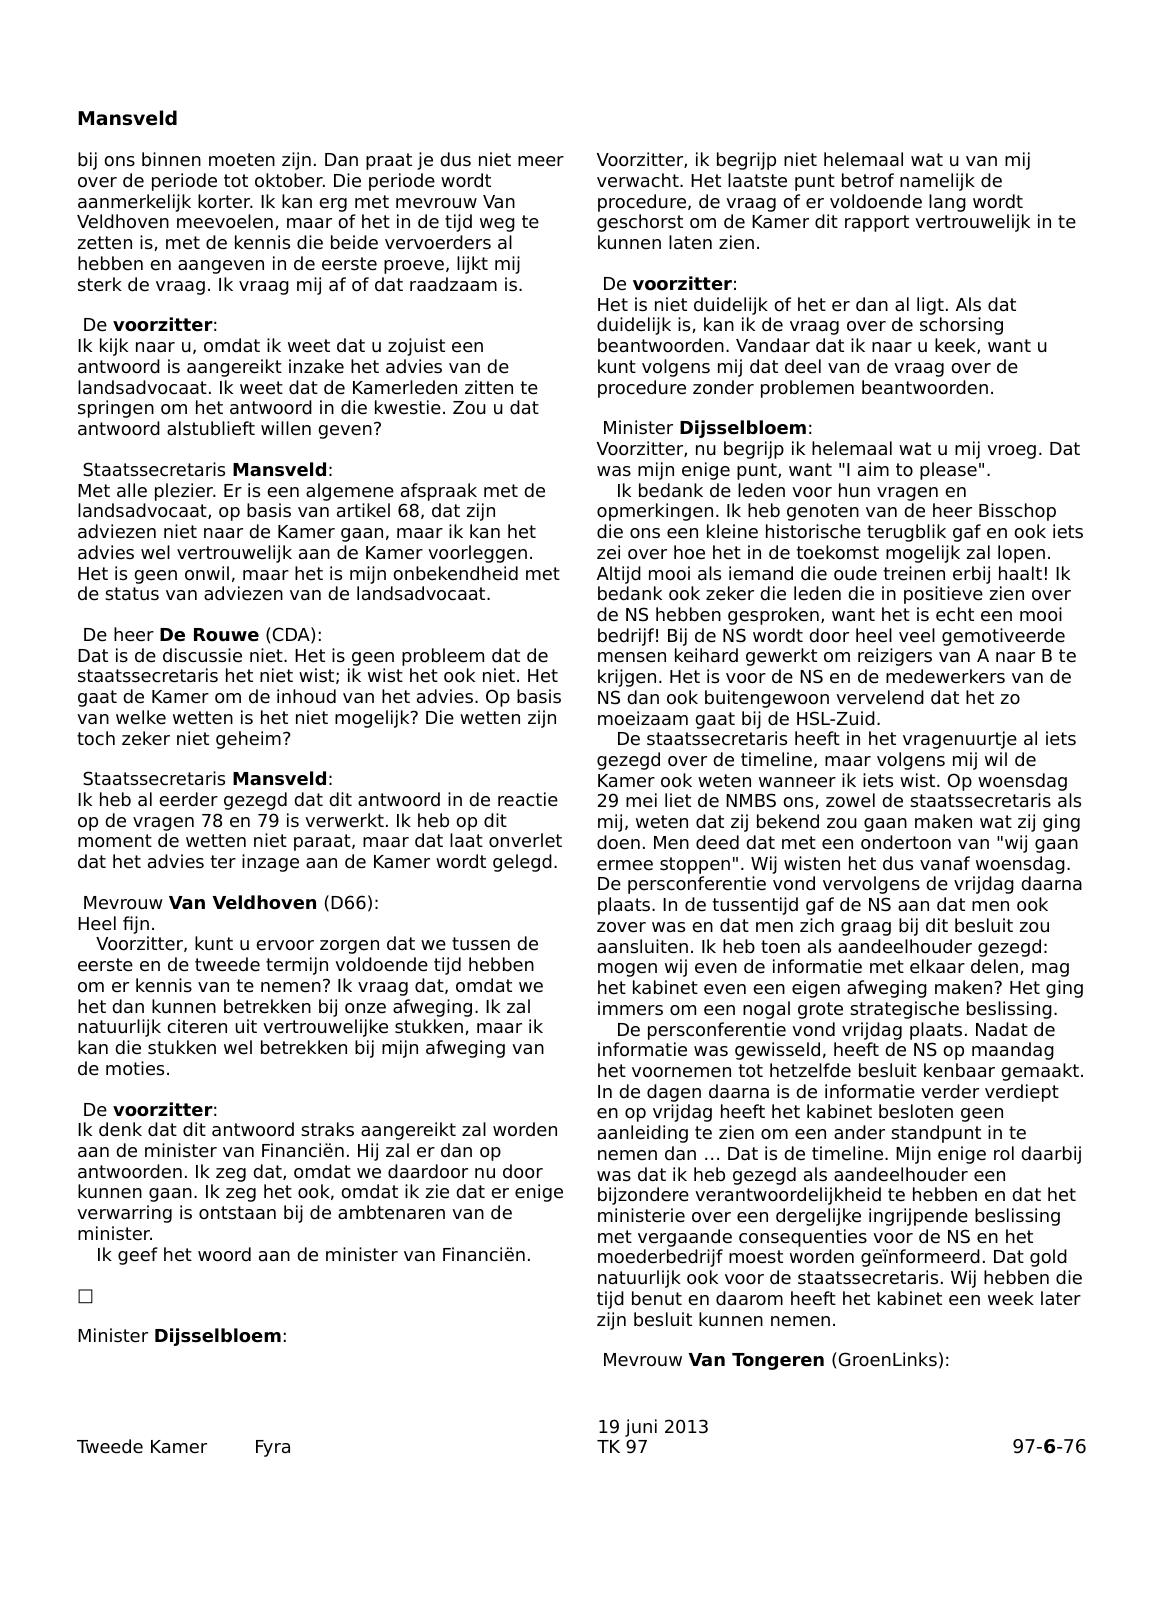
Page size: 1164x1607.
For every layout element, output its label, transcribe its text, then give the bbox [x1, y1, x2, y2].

text Staatssecretaris Mansveld: [77, 460, 567, 480]
text Voorzitter, kunt u ervoor zorgen dat we tussen de eerste en de tweede termijn voldoende tijd hebben om er kennis van te nemen? Ik vraag dat, omdat we het dan kunnen betrekken bij onze afweging. Ik zal natuurlijk citeren uit vertrouwelijke stukken, maar ik kan die stukken wel betrekken bij mijn afweging van de moties. [77, 934, 567, 1079]
text De voorzitter: [596, 274, 1087, 294]
text De voorzitter: [77, 315, 567, 336]
text Met alle plezier. Er is een algemene afspraak met de landsadvocaat, op basis van artikel 68, dat zijn adviezen niet naar de Kamer gaan, maar ik kan het advies wel vertrouwelijk aan de Kamer voorleggen. Het is geen onwil, maar het is mijn onbekendheid met de status van adviezen van de landsadvocaat. [77, 480, 567, 605]
text Ik kijk naar u, omdat ik weet dat u zojuist een antwoord is aangereikt inzake het advies van de landsadvocaat. Ik weet dat de Kamerleden zitten te springen om het antwoord in die kwestie. Zou u dat antwoord alstublieft willen geven? [77, 336, 567, 440]
text Ik denk dat dit antwoord straks aangereikt zal worden aan de minister van Financiën. Hij zal er dan op antwoorden. Ik zeg dat, omdat we daardoor nu door kunnen gaan. Ik zeg het ook, omdat ik zie dat er enige verwarring is ontstaan bij de ambtenaren van de minister. [77, 1120, 567, 1244]
text Mevrouw Van Tongeren (GroenLinks): [596, 1350, 1087, 1371]
text □ [77, 1285, 567, 1306]
text Mevrouw Van Veldhoven (D66): [77, 893, 567, 913]
text bij ons binnen moeten zijn. Dan praat je dus niet meer over de periode tot oktober. Die periode wordt aanmerkelijk korter. Ik kan erg met mevrouw Van Veldhoven meevoelen, maar of het in de tijd weg te zetten is, met de kennis die beide vervoerders al hebben en aangeven in de eerste proeve, lijkt mij sterk de vraag. Ik vraag mij af of dat raadzaam is. [77, 150, 567, 295]
text De heer De Rouwe (CDA): [77, 625, 567, 646]
text Minister Dijsselbloem: [596, 418, 1087, 439]
text Minister Dijsselbloem: [77, 1326, 567, 1347]
text De persconferentie vond vrijdag plaats. Nadat de informatie was gewisseld, heeft de NS op maandag het voornemen tot hetzelfde besluit kenbaar gemaakt. In de dagen daarna is de informatie verder verdiept en op vrijdag heeft het kabinet besloten geen aanleiding te zien om een ander standpunt in te nemen dan … Dat is de timeline. Mijn enige rol daarbij was dat ik heb gezegd als aandeelhouder een bijzondere verantwoordelijkheid te hebben en dat het ministerie over een dergelijke ingrijpende beslissing met vergaande consequenties voor de NS en het moederbedrijf moest worden geïnformeerd. Dat gold natuurlijk ook voor de staatssecretaris. Wij hebben die tijd benut en daarom heeft het kabinet een week later zijn besluit kunnen nemen. [596, 1019, 1087, 1330]
text Dat is de discussie niet. Het is geen probleem dat de staatssecretaris het niet wist; ik wist het ook niet. Het gaat de Kamer om de inhoud van het advies. Op basis van welke wetten is het niet mogelijk? Die wetten zijn toch zeker niet geheim? [77, 646, 567, 749]
text Voorzitter, ik begrijp niet helemaal wat u van mij verwacht. Het laatste punt betrof namelijk de procedure, de vraag of er voldoende lang wordt geschorst om de Kamer dit rapport vertrouwelijk in te kunnen laten zien. [596, 150, 1087, 254]
text Ik geef het woord aan de minister van Financiën. [77, 1244, 567, 1265]
text Voorzitter, nu begrijp ik helemaal wat u mij vroeg. Dat was mijn enige punt, want "I aim to please". [596, 439, 1087, 480]
text De voorzitter: [77, 1099, 567, 1120]
text Staatssecretaris Mansveld: [77, 769, 567, 790]
text Ik bedank de leden voor hun vragen en opmerkingen. Ik heb genoten van de heer Bisschop die ons een kleine historische terugblik gaf en ook iets zei over hoe het in de toekomst mogelijk zal lopen. Altijd mooi als iemand die oude treinen erbij haalt! Ik bedank ook zeker die leden die in positieve zien over de NS hebben gesproken, want het is echt een mooi bedrijf! Bij de NS wordt door heel veel gemotiveerde mensen keihard gewerkt om reizigers van A naar B te krijgen. Het is voor de NS en de medewerkers van de NS dan ook buitengewoon vervelend dat het zo moeizaam gaat bij de HSL-Zuid. [596, 480, 1087, 729]
text Ik heb al eerder gezegd dat dit antwoord in de reactie op de vragen 78 en 79 is verwerkt. Ik heb op dit moment de wetten niet paraat, maar dat laat onverlet dat het advies ter inzage aan de Kamer wordt gelegd. [77, 790, 567, 873]
text De staatssecretaris heeft in het vragenuurtje al iets gezegd over de timeline, maar volgens mij wil de Kamer ook weten wanneer ik iets wist. Op woensdag 29 mei liet de NMBS ons, zowel de staatssecretaris als mij, weten dat zij bekend zou gaan maken wat zij ging doen. Men deed dat met een ondertoon van "wij gaan ermee stoppen". Wij wisten het dus vanaf woensdag. De persconferentie vond vervolgens de vrijdag daarna plaats. In de tussentijd gaf de NS aan dat men ook zover was en dat men zich graag bij dit besluit zou aansluiten. Ik heb toen als aandeelhouder gezegd: mogen wij even de informatie met elkaar delen, mag het kabinet even een eigen afweging maken? Het ging immers om een nogal grote strategische beslissing. [596, 729, 1087, 1019]
text Het is niet duidelijk of het er dan al ligt. Als dat duidelijk is, kan ik de vraag over de schorsing beantwoorden. Vandaar dat ik naar u keek, want u kunt volgens mij dat deel van de vraag over de procedure zonder problemen beantwoorden. [596, 294, 1087, 398]
text Heel fijn. [77, 913, 567, 934]
